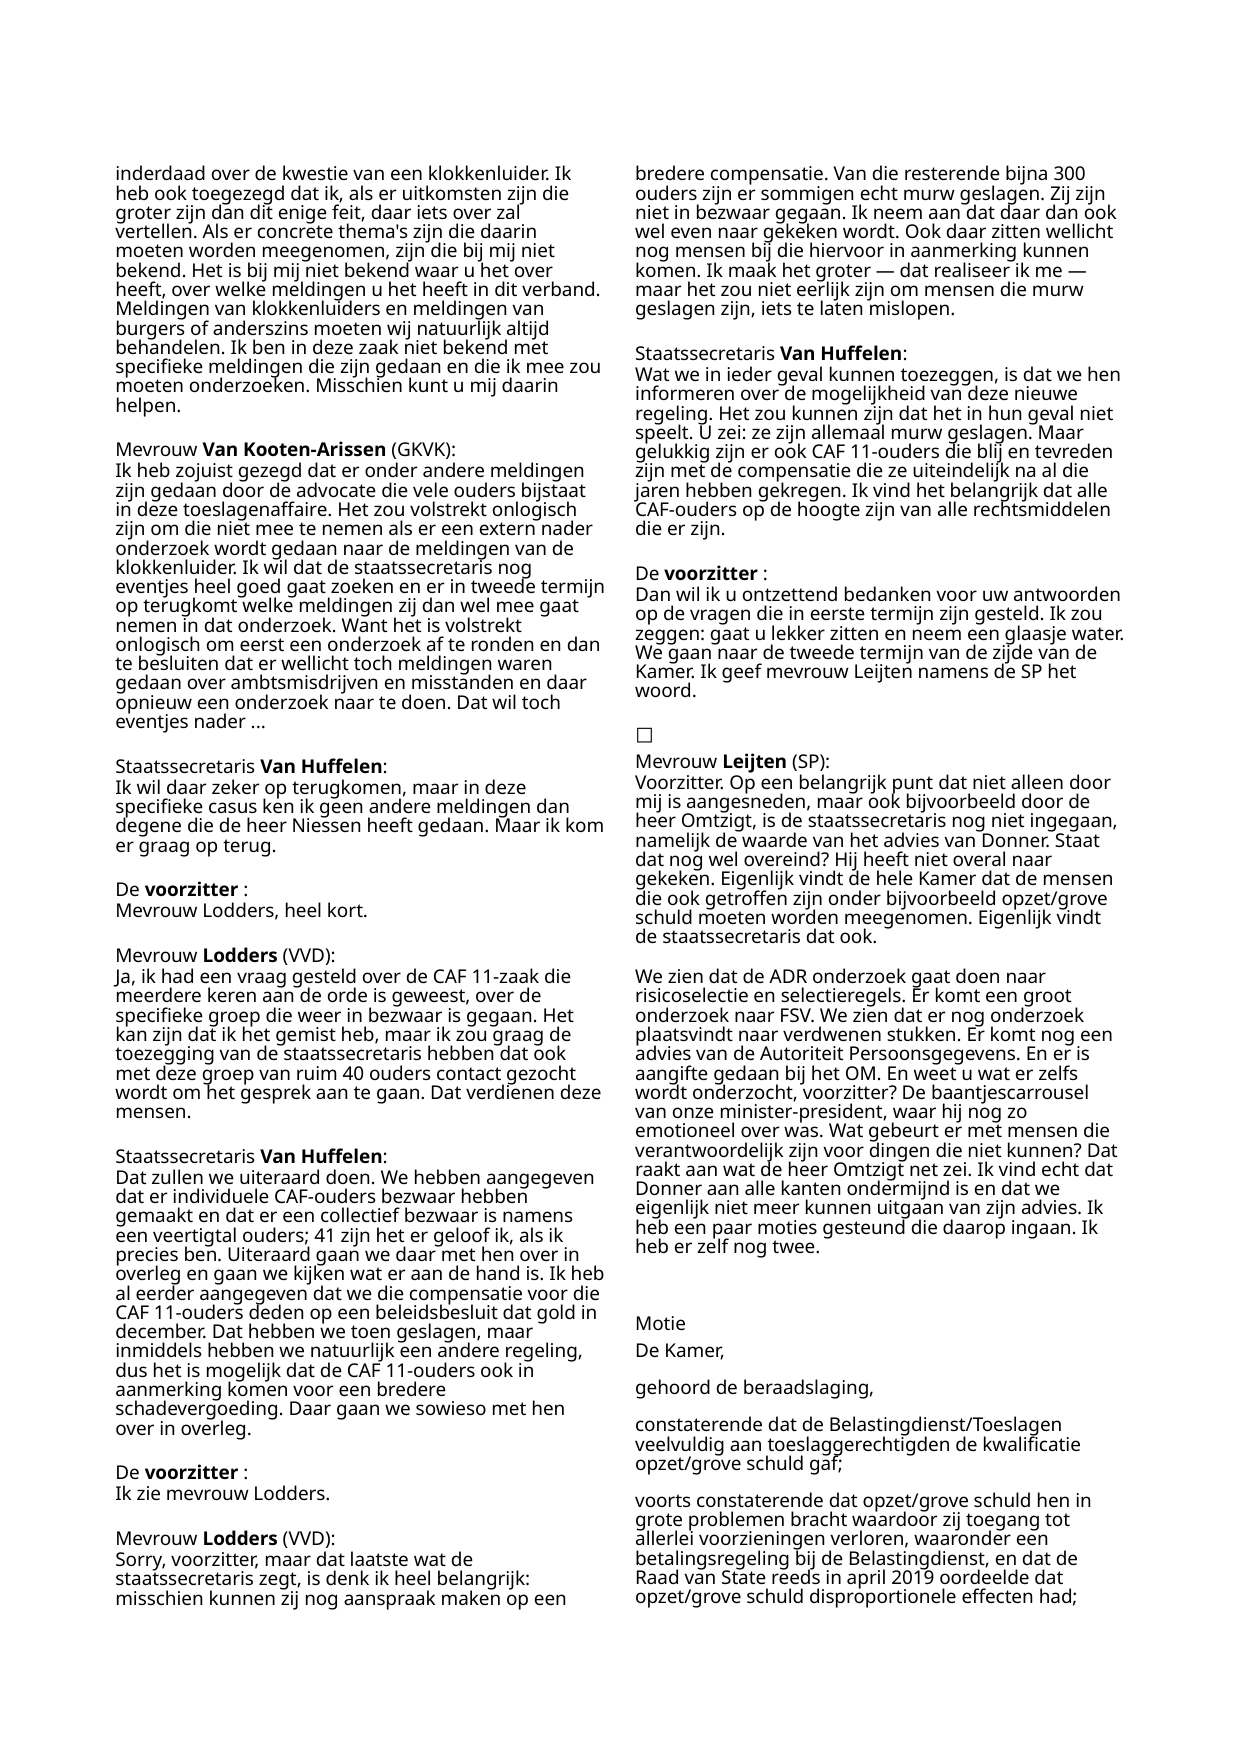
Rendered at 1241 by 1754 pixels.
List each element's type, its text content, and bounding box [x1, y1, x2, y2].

text Wat we in ieder geval kunnen toezeggen, is dat we hen informeren over de mogelijkheid van deze nieuwe regeling. Het zou kunnen zijn dat het in hun geval niet speelt. U zei: ze zijn allemaal murw geslagen. Maar gelukkig zijn er ook CAF 11-ouders die blij en tevreden zijn met de compensatie die ze uiteindelijk na al die jaren hebben gekregen. Ik vind het belangrijk dat alle CAF-ouders op de hoogte zijn van alle rechtsmiddelen die er zijn. [635, 366, 1125, 539]
text inderdaad over de kwestie van een klokkenluider. Ik heb ook toegezegd dat ik, als er uitkomsten zijn die groter zijn dan dit enige feit, daar iets over zal vertellen. Als er concrete thema's zijn die daarin moeten worden meegenomen, zijn die bij mij niet bekend. Het is bij mij niet bekend waar u het over heeft, over welke meldingen u het heeft in dit verband. Meldingen van klokkenluiders en meldingen van burgers of anderszins moeten wij natuurlijk altijd behandelen. Ik ben in deze zaak niet bekend met specifieke meldingen die zijn gedaan en die ik mee zou moeten onderzoeken. Misschien kunt u mij daarin helpen. [115, 165, 605, 416]
text Ik zie mevrouw Lodders. [115, 1485, 605, 1504]
text De voorzitter : [115, 1459, 605, 1485]
text We zien dat de ADR onderzoek gaat doen naar risicoselectie en selectieregels. Er komt een groot onderzoek naar FSV. We zien dat er nog onderzoek plaatsvindt naar verdwenen stukken. Er komt nog een advies van de Autoriteit Persoonsgegevens. En er is aangifte gedaan bij het OM. En weet u wat er zelfs wordt onderzocht, voorzitter? De baantjescarrousel van onze minister-president, waar hij nog zo emotioneel over was. Wat gebeurt er met mensen die verantwoordelijk zijn voor dingen die niet kunnen? Dat raakt aan wat de heer Omtzigt net zei. Ik vind echt dat Donner aan alle kanten ondermijnd is en dat we eigenlijk niet meer kunnen uitgaan van zijn advies. Ik heb een paar moties gesteund die daarop ingaan. Ik heb er zelf nog twee. [635, 968, 1125, 1257]
text ⬜ [635, 722, 1125, 748]
text Staatssecretaris Van Huffelen: [115, 1143, 605, 1169]
text Sorry, voorzitter, maar dat laatste wat de staatssecretaris zegt, is denk ik heel belangrijk: misschien kunnen zij nog aanspraak maken op een [115, 1551, 605, 1609]
text gehoord de beraadslaging, [635, 1379, 1125, 1398]
text Staatssecretaris Van Huffelen: [635, 340, 1125, 366]
text Mevrouw Leijten (SP): [635, 748, 1125, 774]
text constaterende dat de Belastingdienst/Toeslagen veelvuldig aan toeslaggerechtigden de kwalificatie opzet/grove schuld gaf; [635, 1416, 1125, 1474]
text bredere compensatie. Van die resterende bijna 300 ouders zijn er sommigen echt murw geslagen. Zij zijn niet in bezwaar gegaan. Ik neem aan dat daar dan ook wel even naar gekeken wordt. Ook daar zitten wellicht nog mensen bij die hiervoor in aanmerking kunnen komen. Ik maak het groter — dat realiseer ik me — maar het zou niet eerlijk zijn om mensen die murw geslagen zijn, iets te laten mislopen. [635, 165, 1125, 319]
text Ja, ik had een vraag gesteld over de CAF 11-zaak die meerdere keren aan de orde is geweest, over de specifieke groep die weer in bezwaar is gegaan. Het kan zijn dat ik het gemist heb, maar ik zou graag de toezegging van de staatssecretaris hebben dat ook met deze groep van ruim 40 ouders contact gezocht wordt om het gesprek aan te gaan. Dat verdienen deze mensen. [115, 968, 605, 1122]
text De voorzitter : [115, 877, 605, 902]
text Voorzitter. Op een belangrijk punt dat niet alleen door mij is aangesneden, maar ook bijvoorbeeld door de heer Omtzigt, is de staatssecretaris nog niet ingegaan, namelijk de waarde van het advies van Donner. Staat dat nog wel overeind? Hij heeft niet overal naar gekeken. Eigenlijk vindt de hele Kamer dat de mensen die ook getroffen zijn onder bijvoorbeeld opzet/grove schuld moeten worden meegenomen. Eigenlijk vindt de staatssecretaris dat ook. [635, 774, 1125, 947]
text Staatssecretaris Van Huffelen: [115, 753, 605, 779]
text Dan wil ik u ontzettend bedanken voor uw antwoorden op de vragen die in eerste termijn zijn gesteld. Ik zou zeggen: gaat u lekker zitten en neem een glaasje water. We gaan naar de tweede termijn van de zijde van de Kamer. Ik geef mevrouw Leijten namens de SP het woord. [635, 586, 1125, 702]
text voorts constaterende dat opzet/grove schuld hen in grote problemen bracht waardoor zij toegang tot allerlei voorzieningen verloren, waaronder een betalingsregeling bij de Belastingdienst, en dat de Raad van State reeds in april 2019 oordeelde dat opzet/grove schuld disproportionele effecten had; [635, 1492, 1125, 1607]
text Mevrouw Lodders, heel kort. [115, 902, 605, 922]
text De voorzitter : [635, 560, 1125, 586]
text De Kamer, [635, 1342, 1125, 1362]
text Ik wil daar zeker op terugkomen, maar in deze specifieke casus ken ik geen andere meldingen dan degene die de heer Niessen heeft gedaan. Maar ik kom er graag op terug. [115, 779, 605, 856]
text Mevrouw Lodders (VVD): [115, 942, 605, 968]
text Motie [635, 1311, 1125, 1336]
text Mevrouw Lodders (VVD): [115, 1525, 605, 1551]
text Mevrouw Van Kooten-Arissen (GKVK): [115, 437, 605, 462]
text Dat zullen we uiteraard doen. We hebben aangegeven dat er individuele CAF-ouders bezwaar hebben gemaakt en dat er een collectief bezwaar is namens een veertigtal ouders; 41 zijn het er geloof ik, als ik precies ben. Uiteraard gaan we daar met hen over in overleg en gaan we kijken wat er aan de hand is. Ik heb al eerder aangegeven dat we die compensatie voor die CAF 11-ouders deden op een beleidsbesluit dat gold in december. Dat hebben we toen geslagen, maar inmiddels hebben we natuurlijk een andere regeling, dus het is mogelijk dat de CAF 11-ouders ook in aanmerking komen voor een bredere schadevergoeding. Daar gaan we sowieso met hen over in overleg. [115, 1169, 605, 1439]
text Ik heb zojuist gezegd dat er onder andere meldingen zijn gedaan door de advocate die vele ouders bijstaat in deze toeslagenaffaire. Het zou volstrekt onlogisch zijn om die niet mee te nemen als er een extern nader onderzoek wordt gedaan naar de meldingen van de klokkenluider. Ik wil dat de staatssecretaris nog eventjes heel goed gaat zoeken en er in tweede termijn op terugkomt welke meldingen zij dan wel mee gaat nemen in dat onderzoek. Want het is volstrekt onlogisch om eerst een onderzoek af te ronden en dan te besluiten dat er wellicht toch meldingen waren gedaan over ambtsmisdrijven en misstanden en daar opnieuw een onderzoek naar te doen. Dat wil toch eventjes nader ... [115, 462, 605, 732]
